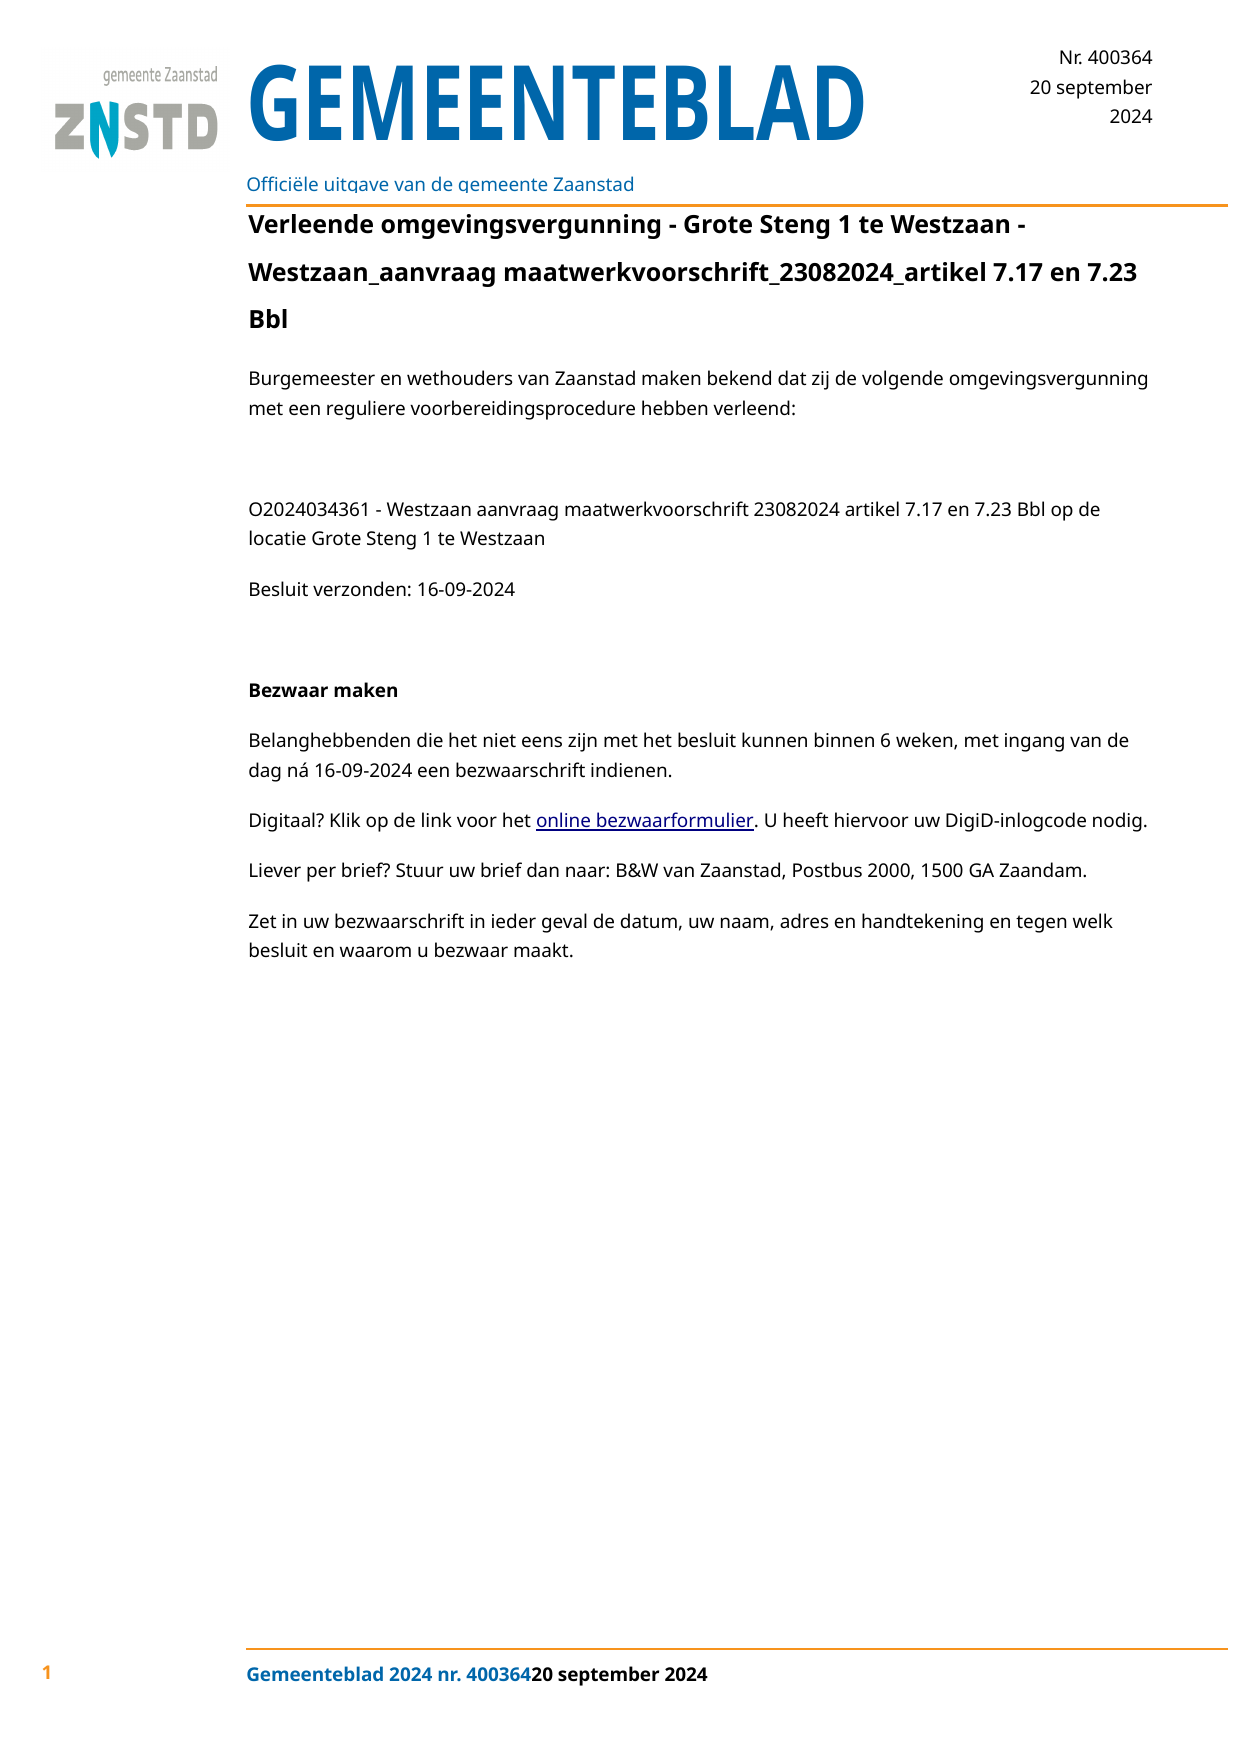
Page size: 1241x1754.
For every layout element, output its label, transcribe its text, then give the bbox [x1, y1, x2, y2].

text Verleende omgevingsvergunning - Grote Steng 1 te Westzaan - Westzaan_aanvraag maatwerkvoorschrift_23082024_artikel 7.17 en 7.23 Bbl [248, 207, 1152, 336]
text Liever per brief? Stuur uw brief dan naar: B&W van Zaanstad, Postbus 2000, 1500 GA Zaandam. [248, 858, 1152, 883]
text Zet in uw bezwaarschrift in ieder geval de datum, uw naam, adres en handtekening en tegen welk besluit en waarom u bezwaar maakt. [248, 908, 1152, 963]
picture [41, 47, 231, 172]
text Belanghebbenden die het niet eens zijn met het besluit kunnen binnen 6 weken, met ingang van de dag ná 16-09-2024 een bezwaarschrift indienen. [248, 727, 1152, 782]
text Bezwaar maken [248, 677, 1152, 702]
text Digitaal? Klik op de link voor het online bezwaarformulier. U heeft hiervoor uw DigiD-inlogcode nodig. [248, 807, 1152, 833]
text Burgemeester en wethouders van Zaanstad maken bekend dat zij de volgende omgevingsvergunning met een reguliere voorbereidingsprocedure hebben verleend: [248, 366, 1152, 421]
text O2024034361 - Westzaan aanvraag maatwerkvoorschrift 23082024 artikel 7.17 en 7.23 Bbl op de locatie Grote Steng 1 te Westzaan [248, 496, 1152, 551]
text Besluit verzonden: 16-09-2024 [248, 576, 1152, 602]
